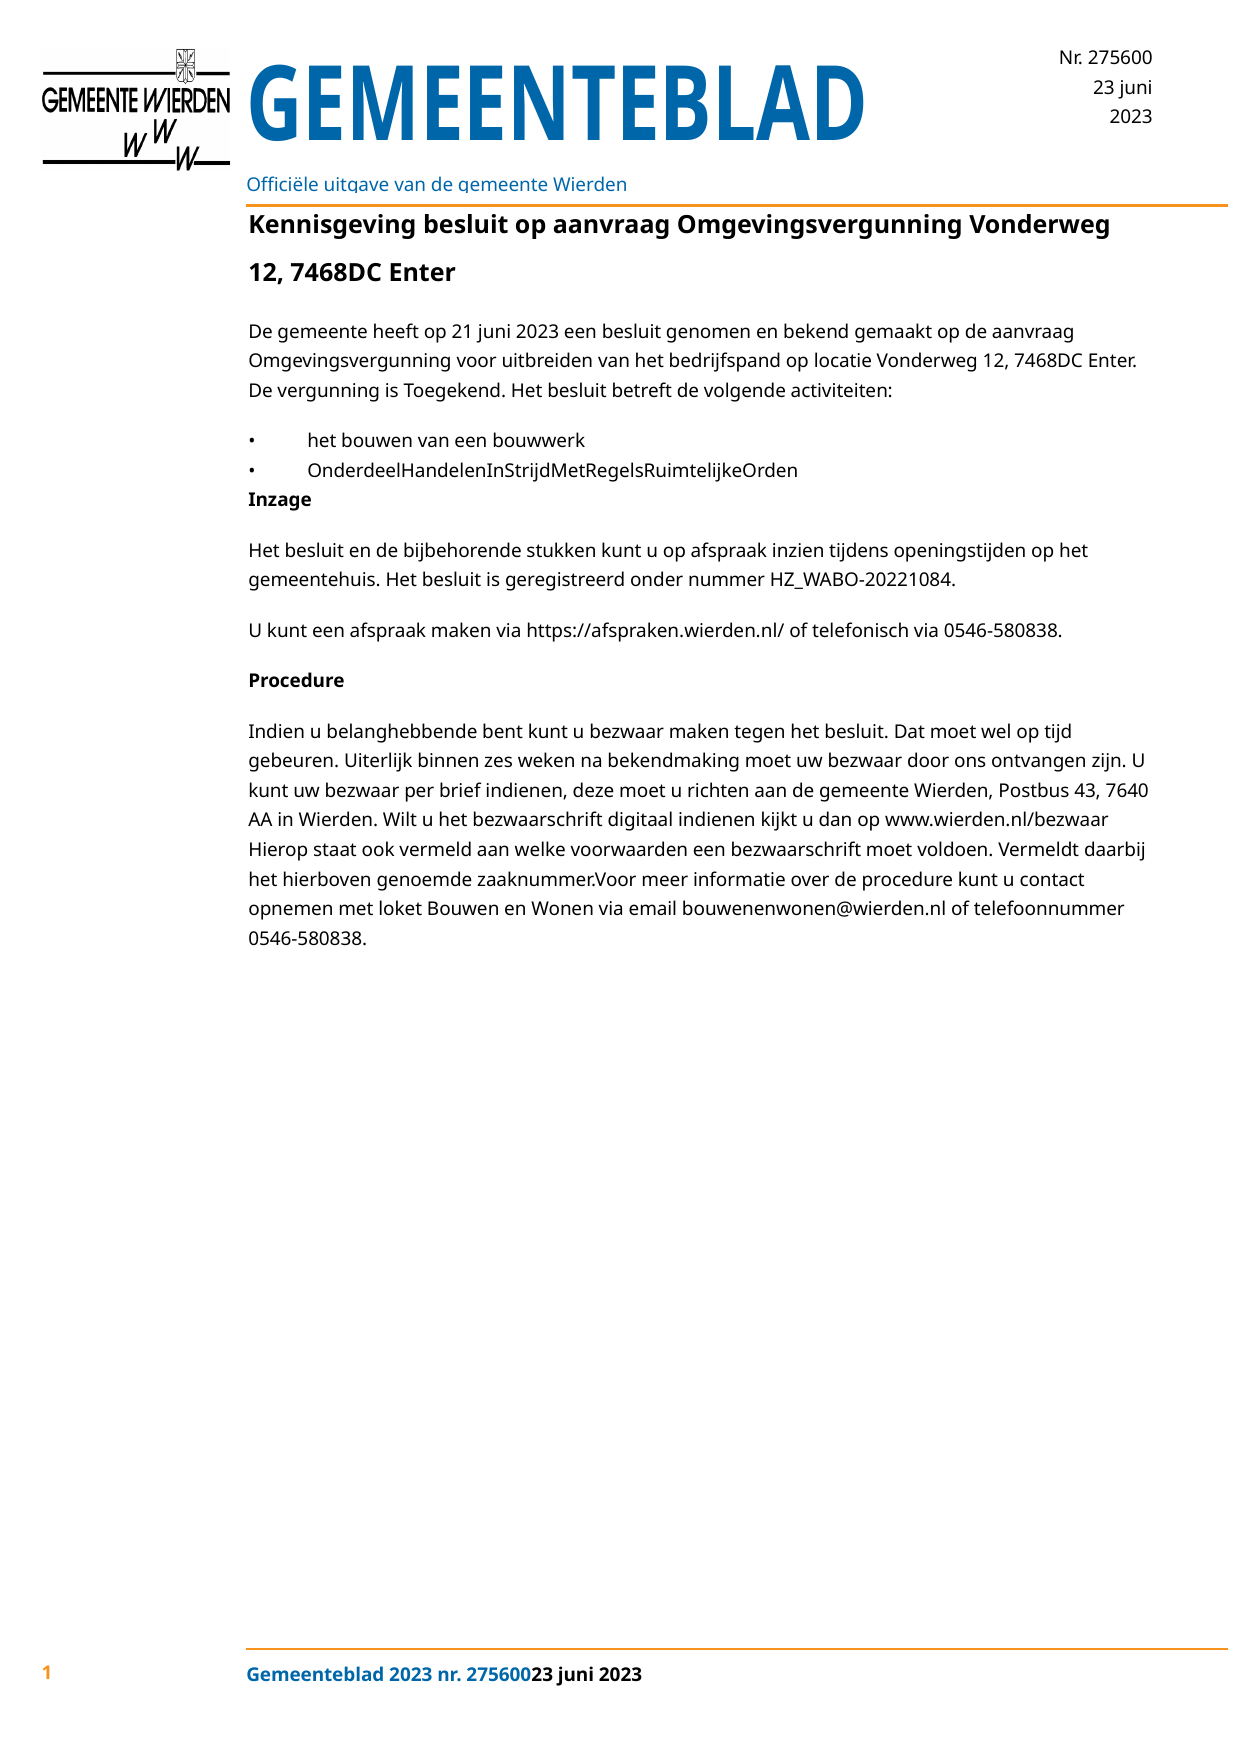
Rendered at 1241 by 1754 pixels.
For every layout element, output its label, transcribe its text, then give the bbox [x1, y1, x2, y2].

text Het besluit en de bijbehorende stukken kunt u op afspraak inzien tijdens openingstijden op het gemeentehuis. Het besluit is geregistreerd onder nummer HZ_WABO-20221084. [248, 537, 1152, 592]
list OnderdeelHandelenInStrijdMetRegelsRuimtelijkeOrden [248, 457, 1152, 483]
text U kunt een afspraak maken via https://afspraken.wierden.nl/ of telefonisch via 0546-580838. [248, 617, 1152, 643]
list het bouwen van een bouwwerk [248, 427, 1152, 453]
text Inzage [248, 487, 1152, 512]
text Indien u belanghebbende bent kunt u bezwaar maken tegen het besluit. Dat moet wel op tijd gebeuren. Uiterlijk binnen zes weken na bekendmaking moet uw bezwaar door ons ontvangen zijn. U kunt uw bezwaar per brief indienen, deze moet u richten aan de gemeente Wierden, Postbus 43, 7640 AA in Wierden. Wilt u het bezwaarschrift digitaal indienen kijkt u dan op www.wierden.nl/bezwaar Hierop staat ook vermeld aan welke voorwaarden een bezwaarschrift moet voldoen. Vermeldt daarbij het hierboven genoemde zaaknummer.Voor meer informatie over de procedure kunt u contact opnemen met loket Bouwen en Wonen via email bouwenenwonen@wierden.nl of telefoonnummer 0546-580838. [248, 718, 1152, 951]
text Kennisgeving besluit op aanvraag Omgevingsvergunning Vonderweg 12, 7468DC Enter [248, 207, 1152, 288]
text Procedure [248, 667, 1152, 693]
picture [41, 47, 231, 172]
text De gemeente heeft op 21 juni 2023 een besluit genomen en bekend gemaakt op de aanvraag Omgevingsvergunning voor uitbreiden van het bedrijfspand op locatie Vonderweg 12, 7468DC Enter. De vergunning is Toegekend. Het besluit betreft de volgende activiteiten: [248, 318, 1152, 403]
